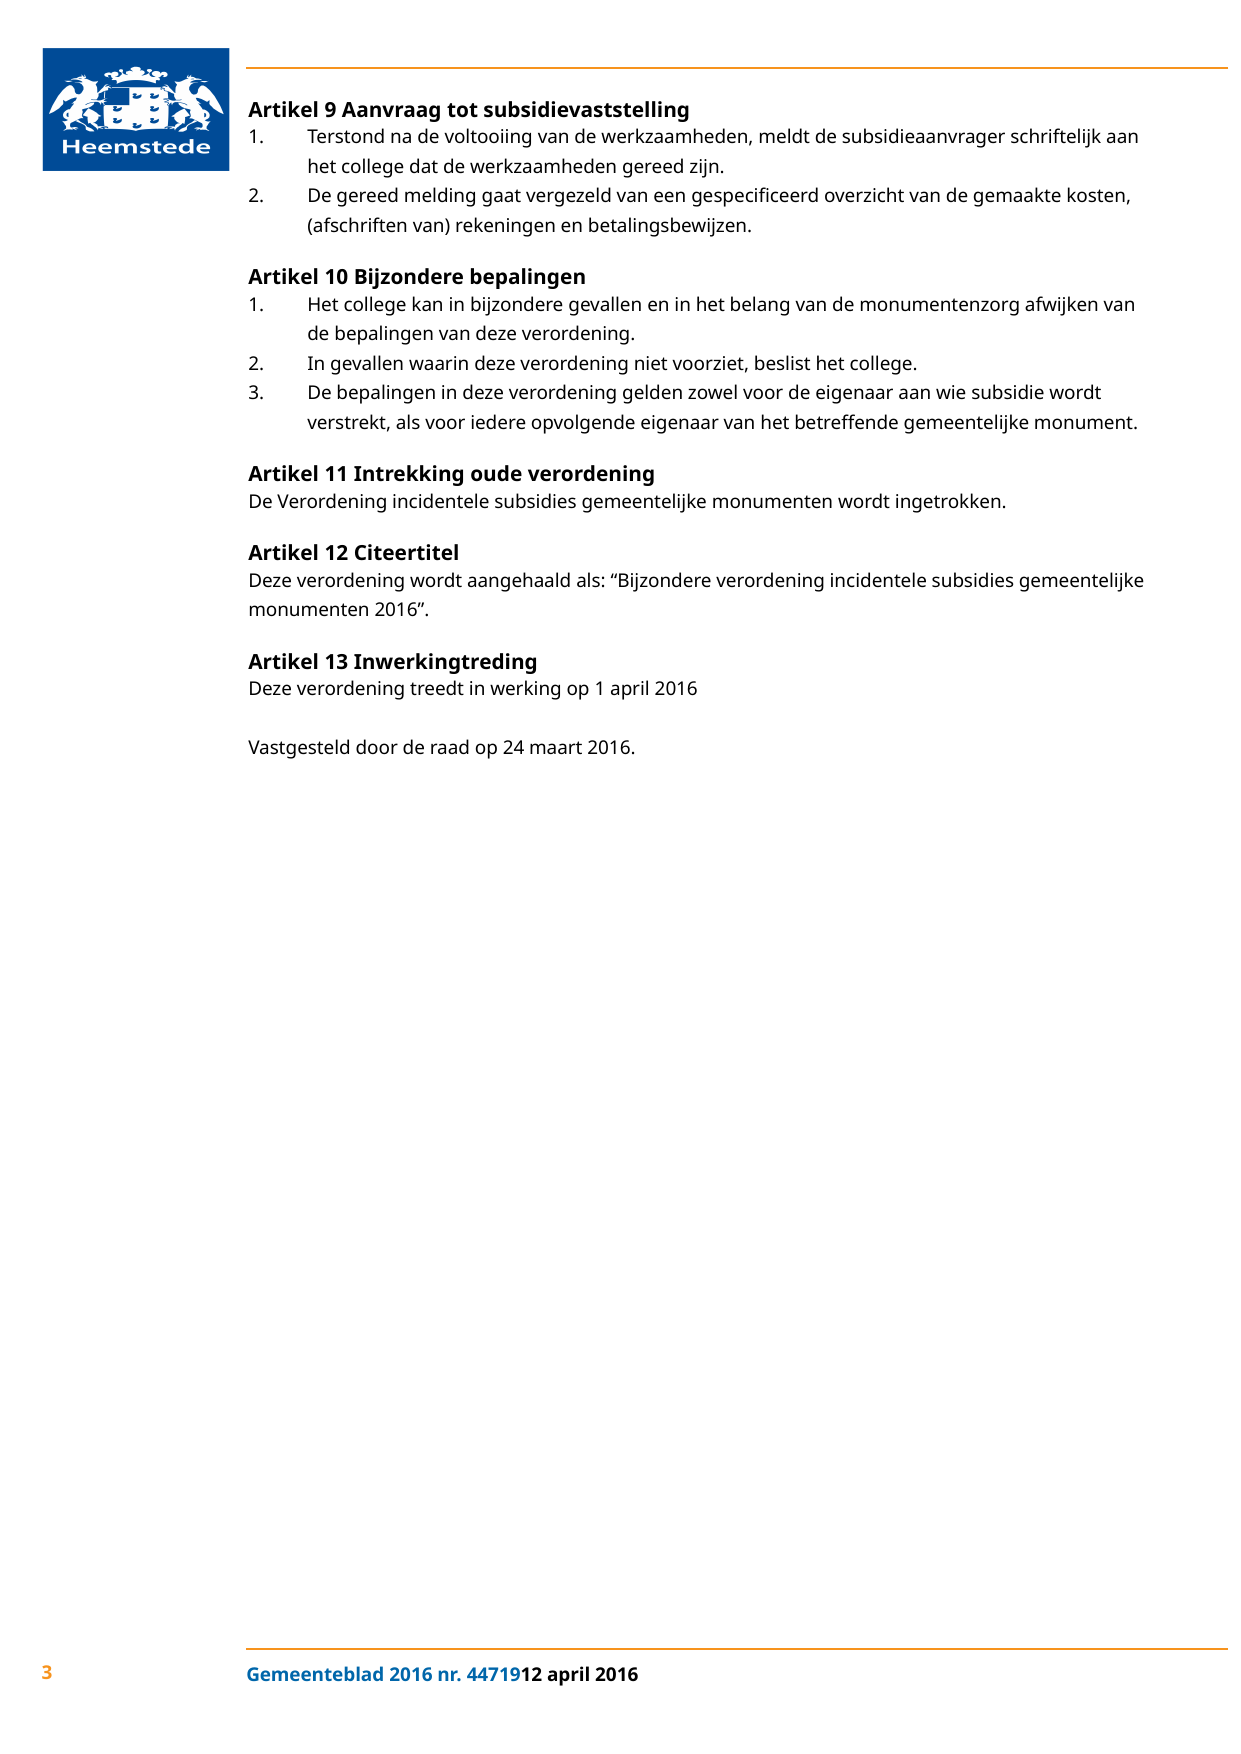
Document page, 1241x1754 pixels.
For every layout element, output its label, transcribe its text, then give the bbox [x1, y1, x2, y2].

text Artikel 9 Aanvraag tot subsidievaststelling [248, 95, 1152, 123]
text Vastgesteld door de raad op 24 maart 2016. [248, 734, 1152, 760]
list Het college kan in bijzondere gevallen en in het belang van de monumentenzorg afwijken van de bepalingen van deze verordening. [248, 291, 1152, 346]
text Artikel 11 Intrekking oude verordening [248, 459, 1152, 488]
text Deze verordening treedt in werking op 1 april 2016 [248, 675, 1152, 701]
text Artikel 13 Inwerkingtreding [248, 647, 1152, 675]
list In gevallen waarin deze verordening niet voorziet, beslist het college. [248, 350, 1152, 376]
text Deze verordening wordt aangehaald als: “Bijzondere verordening incidentele subsidies gemeentelijke monumenten 2016”. [248, 567, 1152, 622]
list De gereed melding gaat vergezeld van een gespecificeerd overzicht van de gemaakte kosten, (afschriften van) rekeningen en betalingsbewijzen. [248, 182, 1152, 238]
text Artikel 10 Bijzondere bepalingen [248, 262, 1152, 291]
text Artikel 12 Citeertitel [248, 538, 1152, 567]
text De Verordening incidentele subsidies gemeentelijke monumenten wordt ingetrokken. [248, 488, 1152, 514]
list Terstond na de voltooiing van de werkzaamheden, meldt de subsidieaanvrager schriftelijk aan het college dat de werkzaamheden gereed zijn. [248, 123, 1152, 178]
list De bepalingen in deze verordening gelden zowel voor de eigenaar aan wie subsidie wordt verstrekt, als voor iedere opvolgende eigenaar van het betreffende gemeentelijke monument. [248, 379, 1152, 435]
picture [41, 47, 231, 172]
